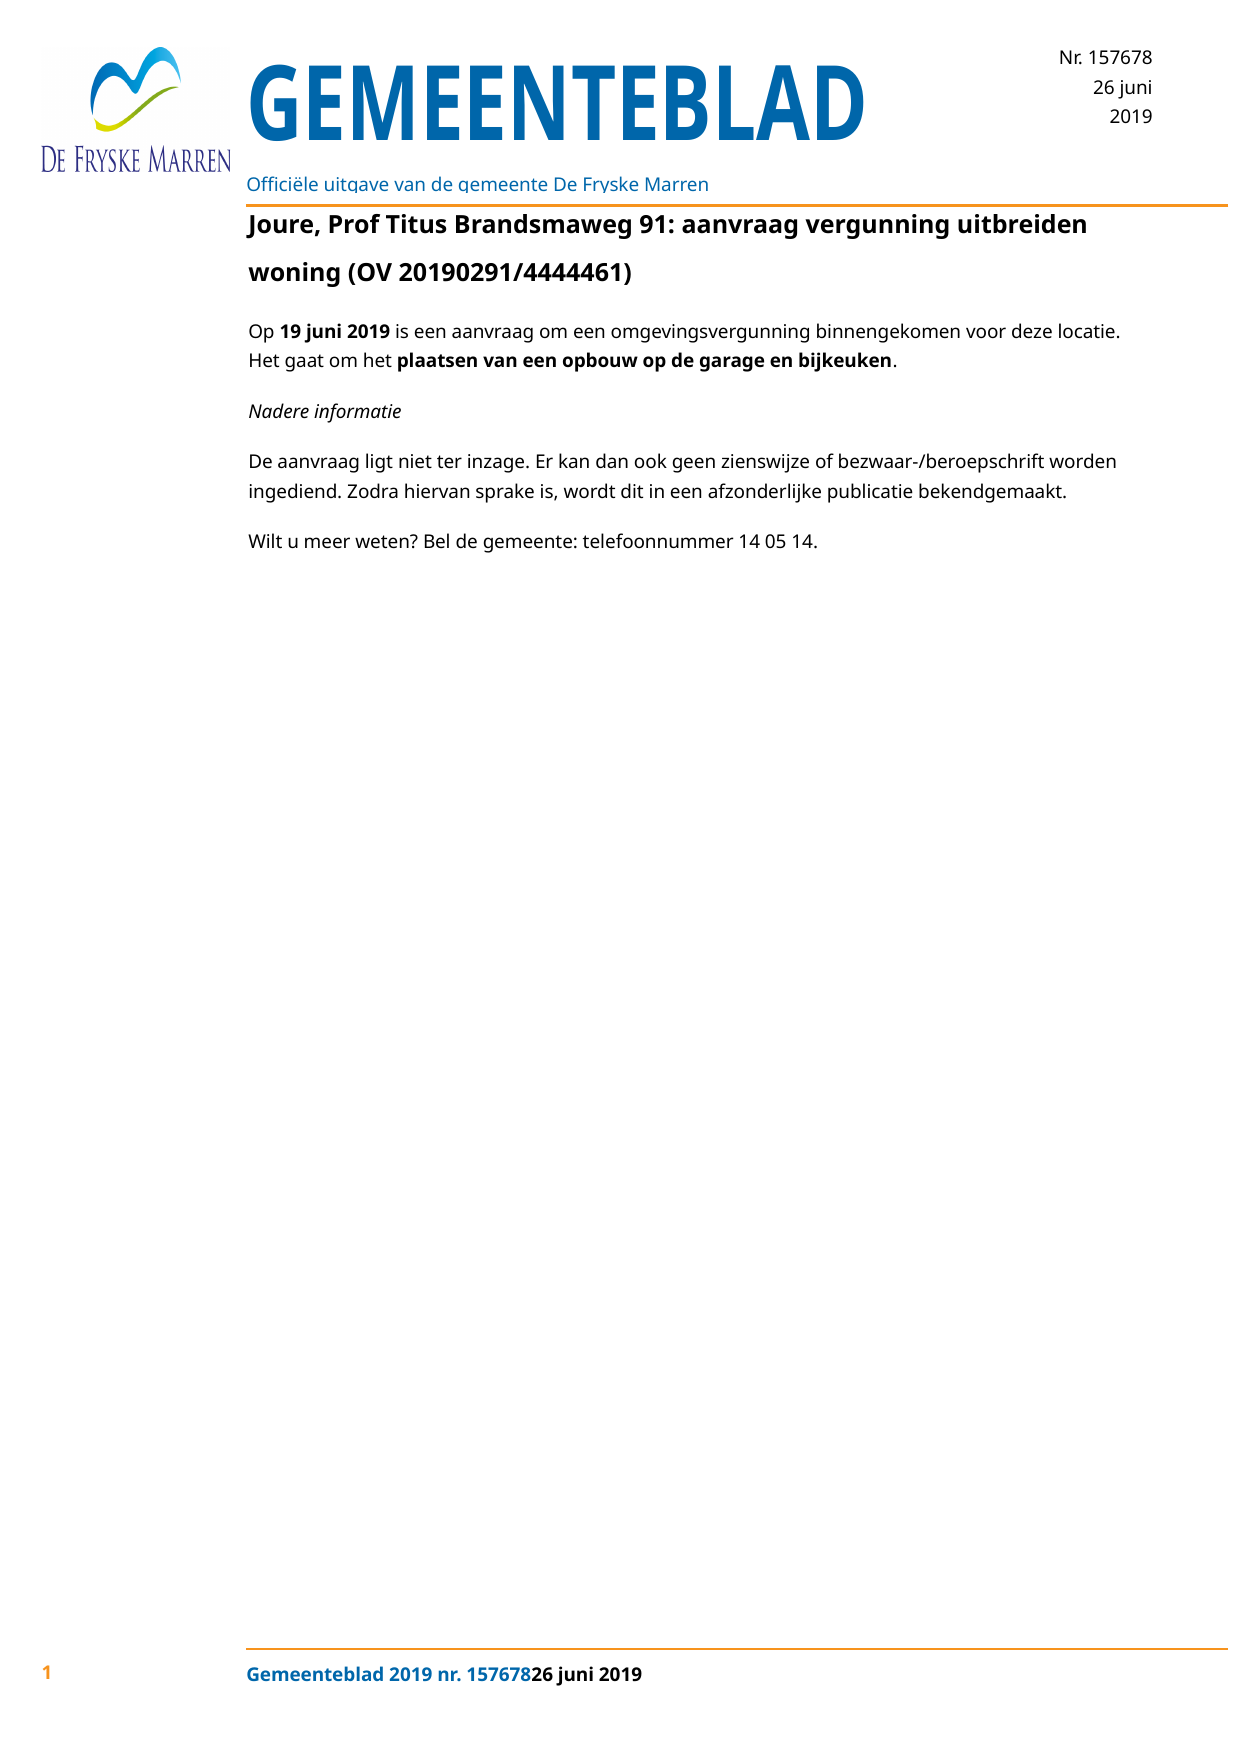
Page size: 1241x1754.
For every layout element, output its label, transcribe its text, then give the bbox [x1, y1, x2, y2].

text Nadere informatie [248, 398, 1152, 424]
text Wilt u meer weten? Bel de gemeente: telefoonnummer 14 05 14. [248, 528, 1152, 554]
text Joure, Prof Titus Brandsmaweg 91: aanvraag vergunning uitbreiden woning (OV 20190291/4444461) [248, 207, 1152, 288]
text De aanvraag ligt niet ter inzage. Er kan dan ook geen zienswijze of bezwaar-/beroepschrift worden ingediend. Zodra hiervan sprake is, wordt dit in een afzonderlijke publicatie bekendgemaakt. [248, 448, 1152, 504]
text Op 19 juni 2019 is een aanvraag om een omgevingsvergunning binnengekomen voor deze locatie. Het gaat om het plaatsen van een opbouw op de garage en bijkeuken. [248, 318, 1152, 373]
picture [41, 47, 231, 172]
